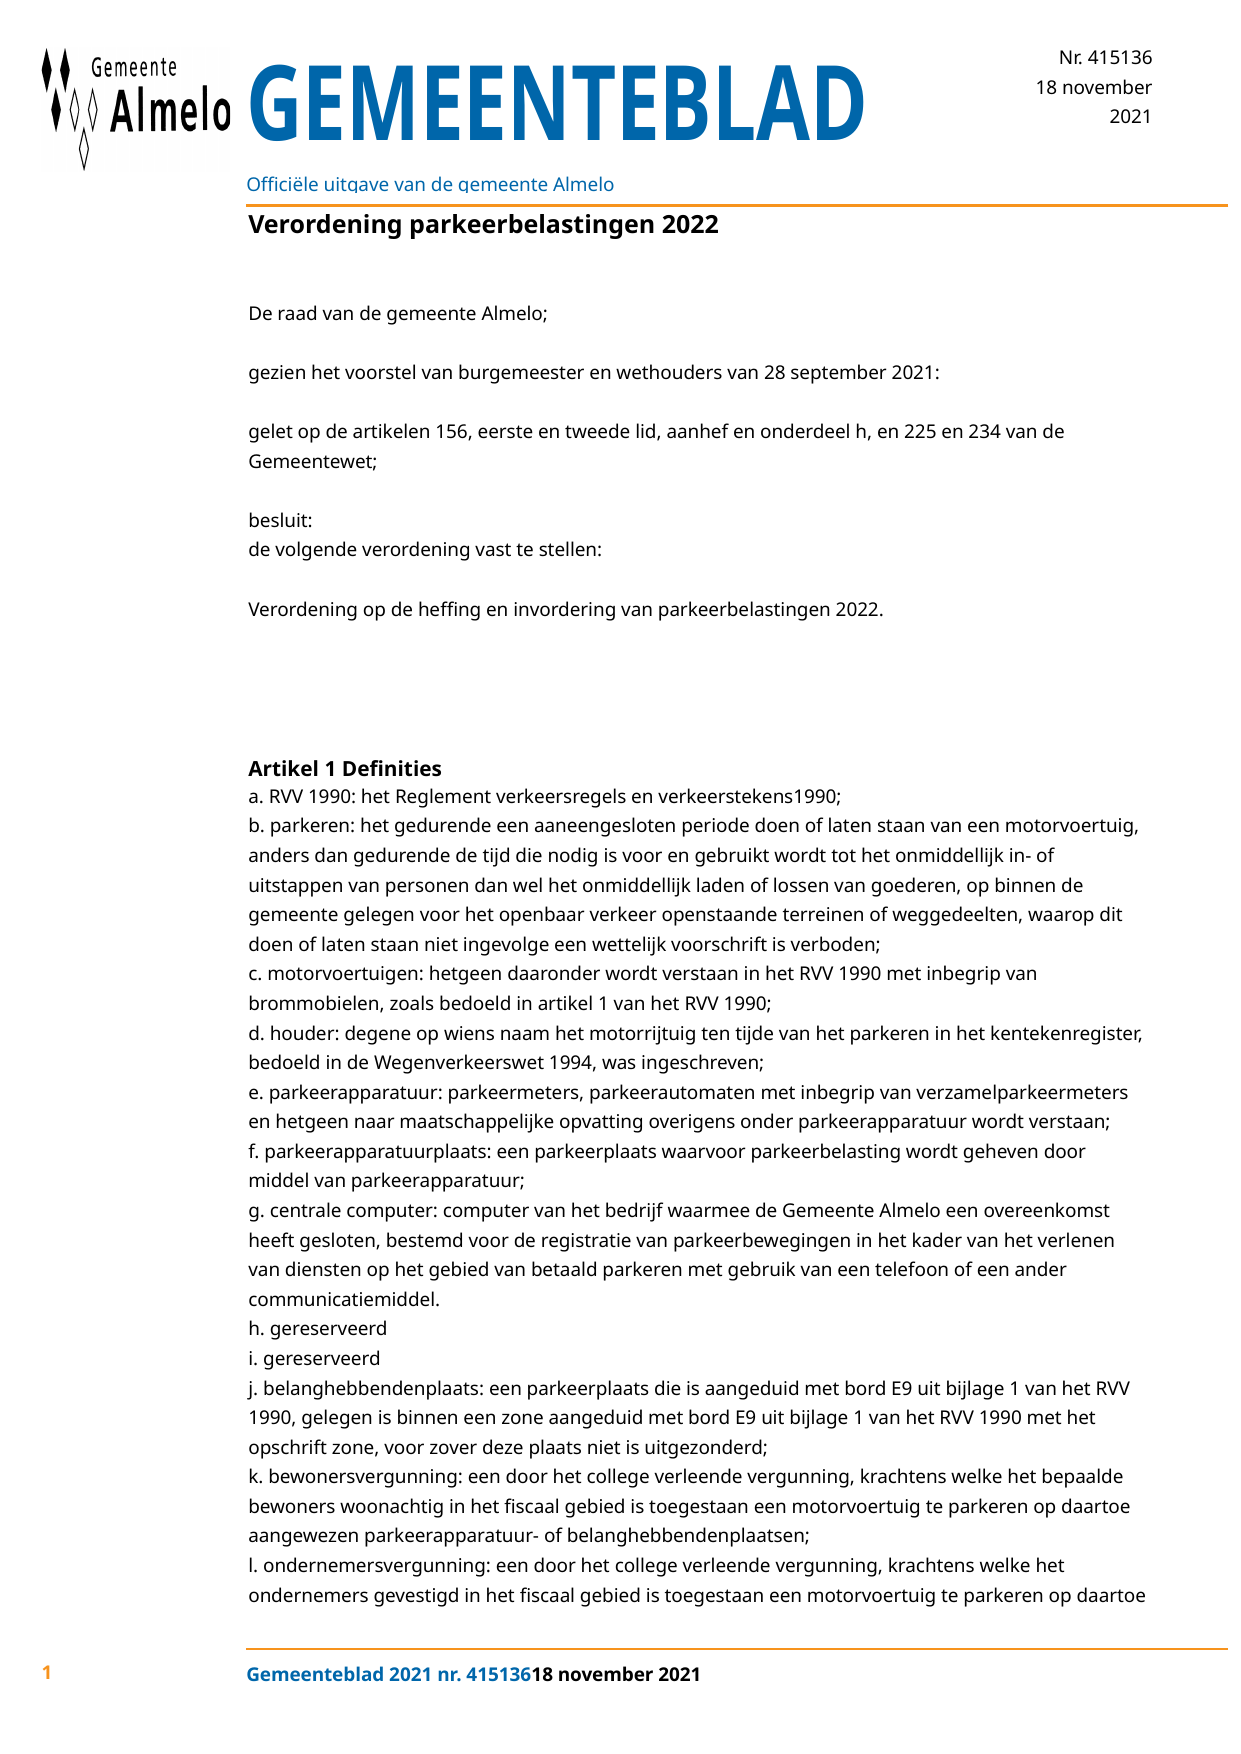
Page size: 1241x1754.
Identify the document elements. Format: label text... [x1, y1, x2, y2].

text gelet op de artikelen 156, eerste en tweede lid, aanhef en onderdeel h, en 225 en 234 van de Gemeentewet; [248, 418, 1152, 473]
text Verordening op de heffing en invordering van parkeerbelastingen 2022. [248, 596, 1152, 621]
text Artikel 1 Definities [248, 754, 1152, 783]
text g. centrale computer: computer van het bedrijf waarmee de Gemeente Almelo een overeenkomst heeft gesloten, bestemd voor de registratie van parkeerbewegingen in het kader van het verlenen van diensten op het gebied van betaald parkeren met gebruik van een telefoon of een ander communicatiemiddel. [248, 1197, 1152, 1312]
text De raad van de gemeente Almelo; [248, 300, 1152, 326]
text d. houder: degene op wiens naam het motorrijtuig ten tijde van het parkeren in het kentekenregister, bedoeld in de Wegenverkeerswet 1994, was ingeschreven; [248, 1020, 1152, 1075]
text h. gereserveerd [248, 1316, 1152, 1341]
text de volgende verordening vast te stellen: [248, 537, 1152, 562]
text besluit: [248, 507, 1152, 533]
text e. parkeerapparatuur: parkeermeters, parkeerautomaten met inbegrip van verzamelparkeermeters en hetgeen naar maatschappelijke opvatting overigens onder parkeerapparatuur wordt verstaan; [248, 1079, 1152, 1134]
text k. bewonersvergunning: een door het college verleende vergunning, krachtens welke het bepaalde bewoners woonachtig in het fiscaal gebied is toegestaan een motorvoertuig te parkeren op daartoe aangewezen parkeerapparatuur- of belanghebbendenplaatsen; [248, 1463, 1152, 1548]
text Verordening parkeerbelastingen 2022 [248, 207, 1152, 241]
text l. ondernemersvergunning: een door het college verleende vergunning, krachtens welke het ondernemers gevestigd in het fiscaal gebied is toegestaan een motorvoertuig te parkeren op daartoe [248, 1552, 1152, 1607]
text c. motorvoertuigen: hetgeen daaronder wordt verstaan in het RVV 1990 met inbegrip van brommobielen, zoals bedoeld in artikel 1 van het RVV 1990; [248, 961, 1152, 1016]
text gezien het voorstel van burgemeester en wethouders van 28 september 2021: [248, 359, 1152, 385]
text i. gereserveerd [248, 1345, 1152, 1371]
text a. RVV 1990: het Reglement verkeersregels en verkeerstekens1990; [248, 783, 1152, 809]
text f. parkeerapparatuurplaats: een parkeerplaats waarvoor parkeerbelasting wordt geheven door middel van parkeerapparatuur; [248, 1138, 1152, 1193]
text j. belanghebbendenplaats: een parkeerplaats die is aangeduid met bord E9 uit bijlage 1 van het RVV 1990, gelegen is binnen een zone aangeduid met bord E9 uit bijlage 1 van het RVV 1990 met het opschrift zone, voor zover deze plaats niet is uitgezonderd; [248, 1375, 1152, 1459]
text b. parkeren: het gedurende een aaneengesloten periode doen of laten staan van een motorvoertuig, anders dan gedurende de tijd die nodig is voor en gebruikt wordt tot het onmiddellijk in- of uitstappen van personen dan wel het onmiddellijk laden of lossen van goederen, op binnen de gemeente gelegen voor het openbaar verkeer openstaande terreinen of weggedeelten, waarop dit doen of laten staan niet ingevolge een wettelijk voorschrift is verboden; [248, 813, 1152, 957]
picture [41, 47, 231, 172]
